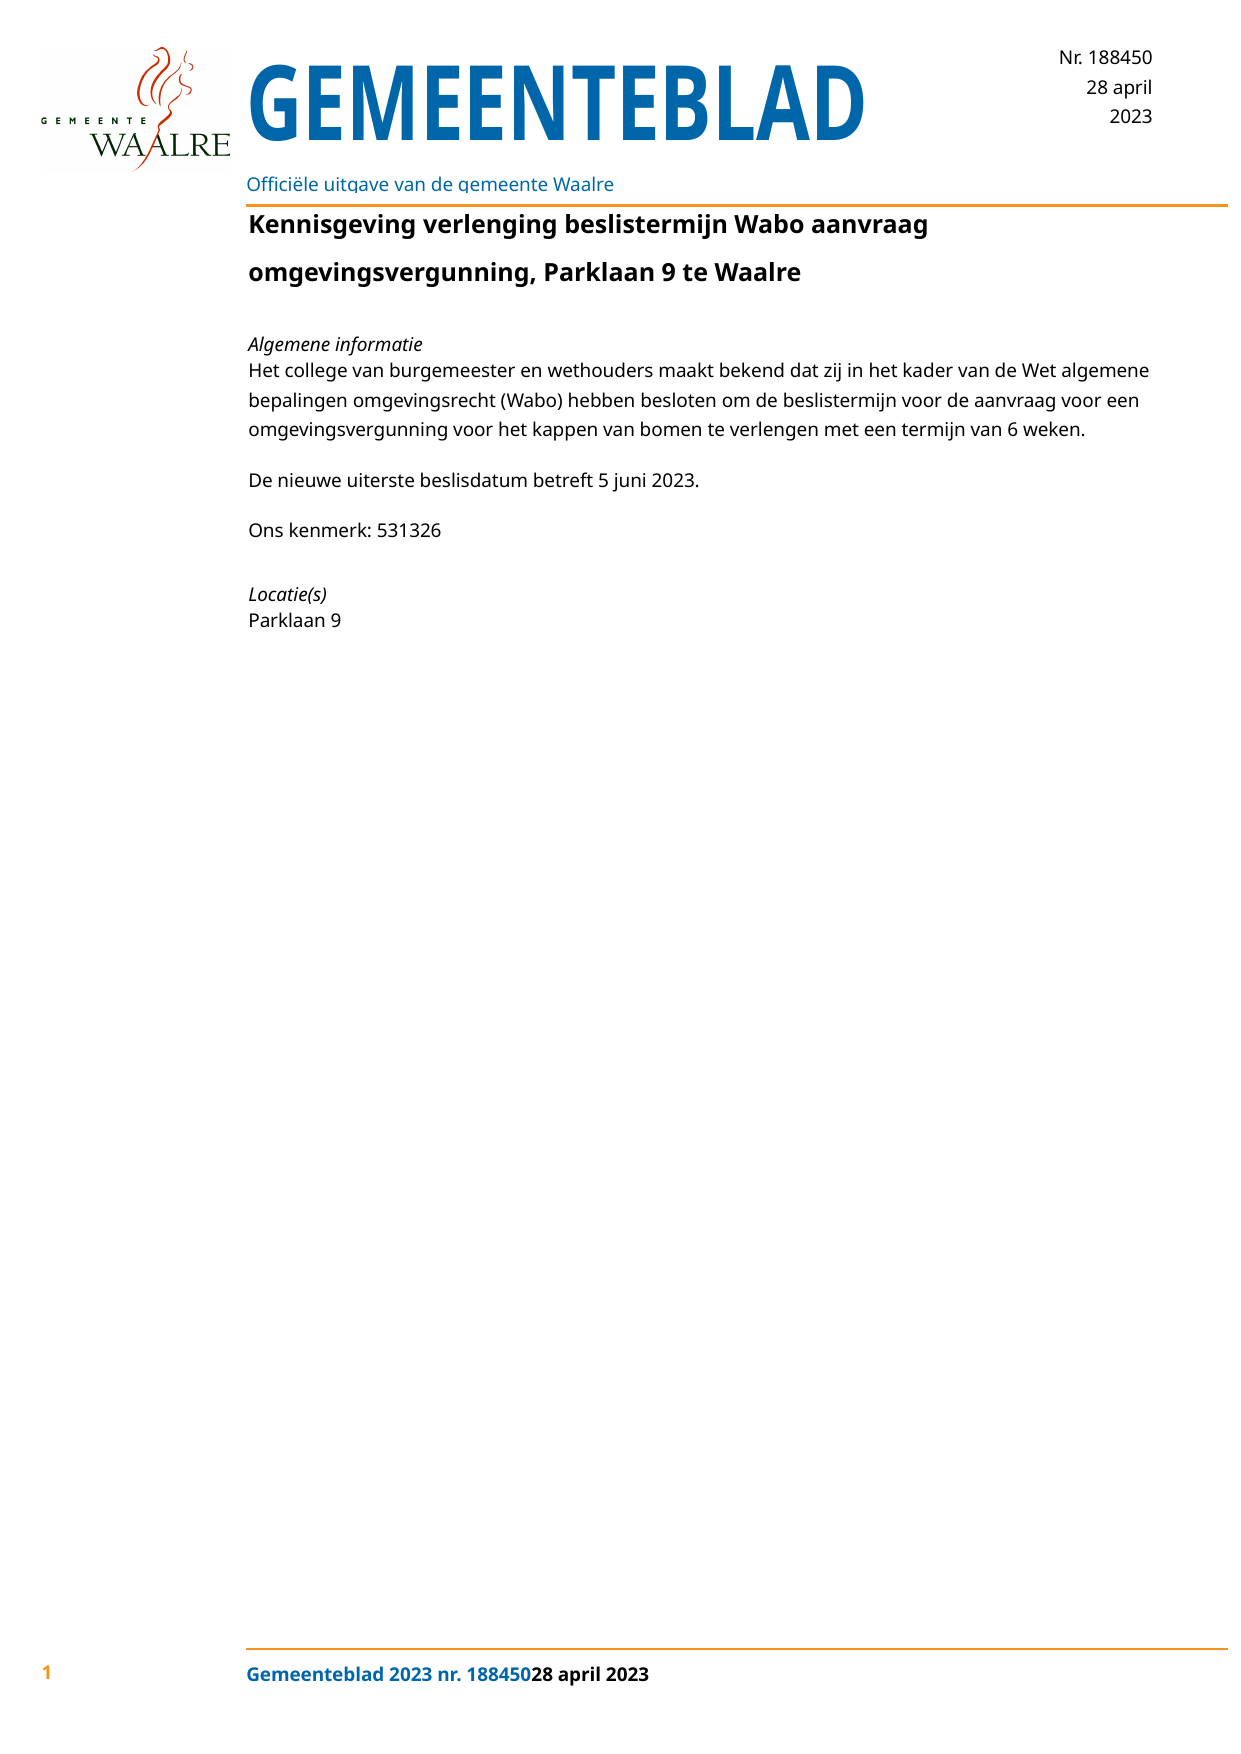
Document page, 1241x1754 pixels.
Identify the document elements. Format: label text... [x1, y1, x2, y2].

text Locatie(s) [248, 581, 1152, 607]
picture [41, 47, 231, 172]
text Kennisgeving verlenging beslistermijn Wabo aanvraag omgevingsvergunning, Parklaan 9 te Waalre [248, 207, 1152, 288]
text Ons kenmerk: 531326 [248, 517, 1152, 543]
text De nieuwe uiterste beslisdatum betreft 5 juni 2023. [248, 467, 1152, 492]
text Het college van burgemeester en wethouders maakt bekend dat zij in het kader van de Wet algemene bepalingen omgevingsrecht (Wabo) hebben besloten om de beslistermijn voor de aanvraag voor een omgevingsvergunning voor het kappen van bomen te verlengen met een termijn van 6 weken. [248, 357, 1152, 442]
text Parklaan 9 [248, 607, 1152, 633]
text Algemene informatie [248, 331, 1152, 357]
